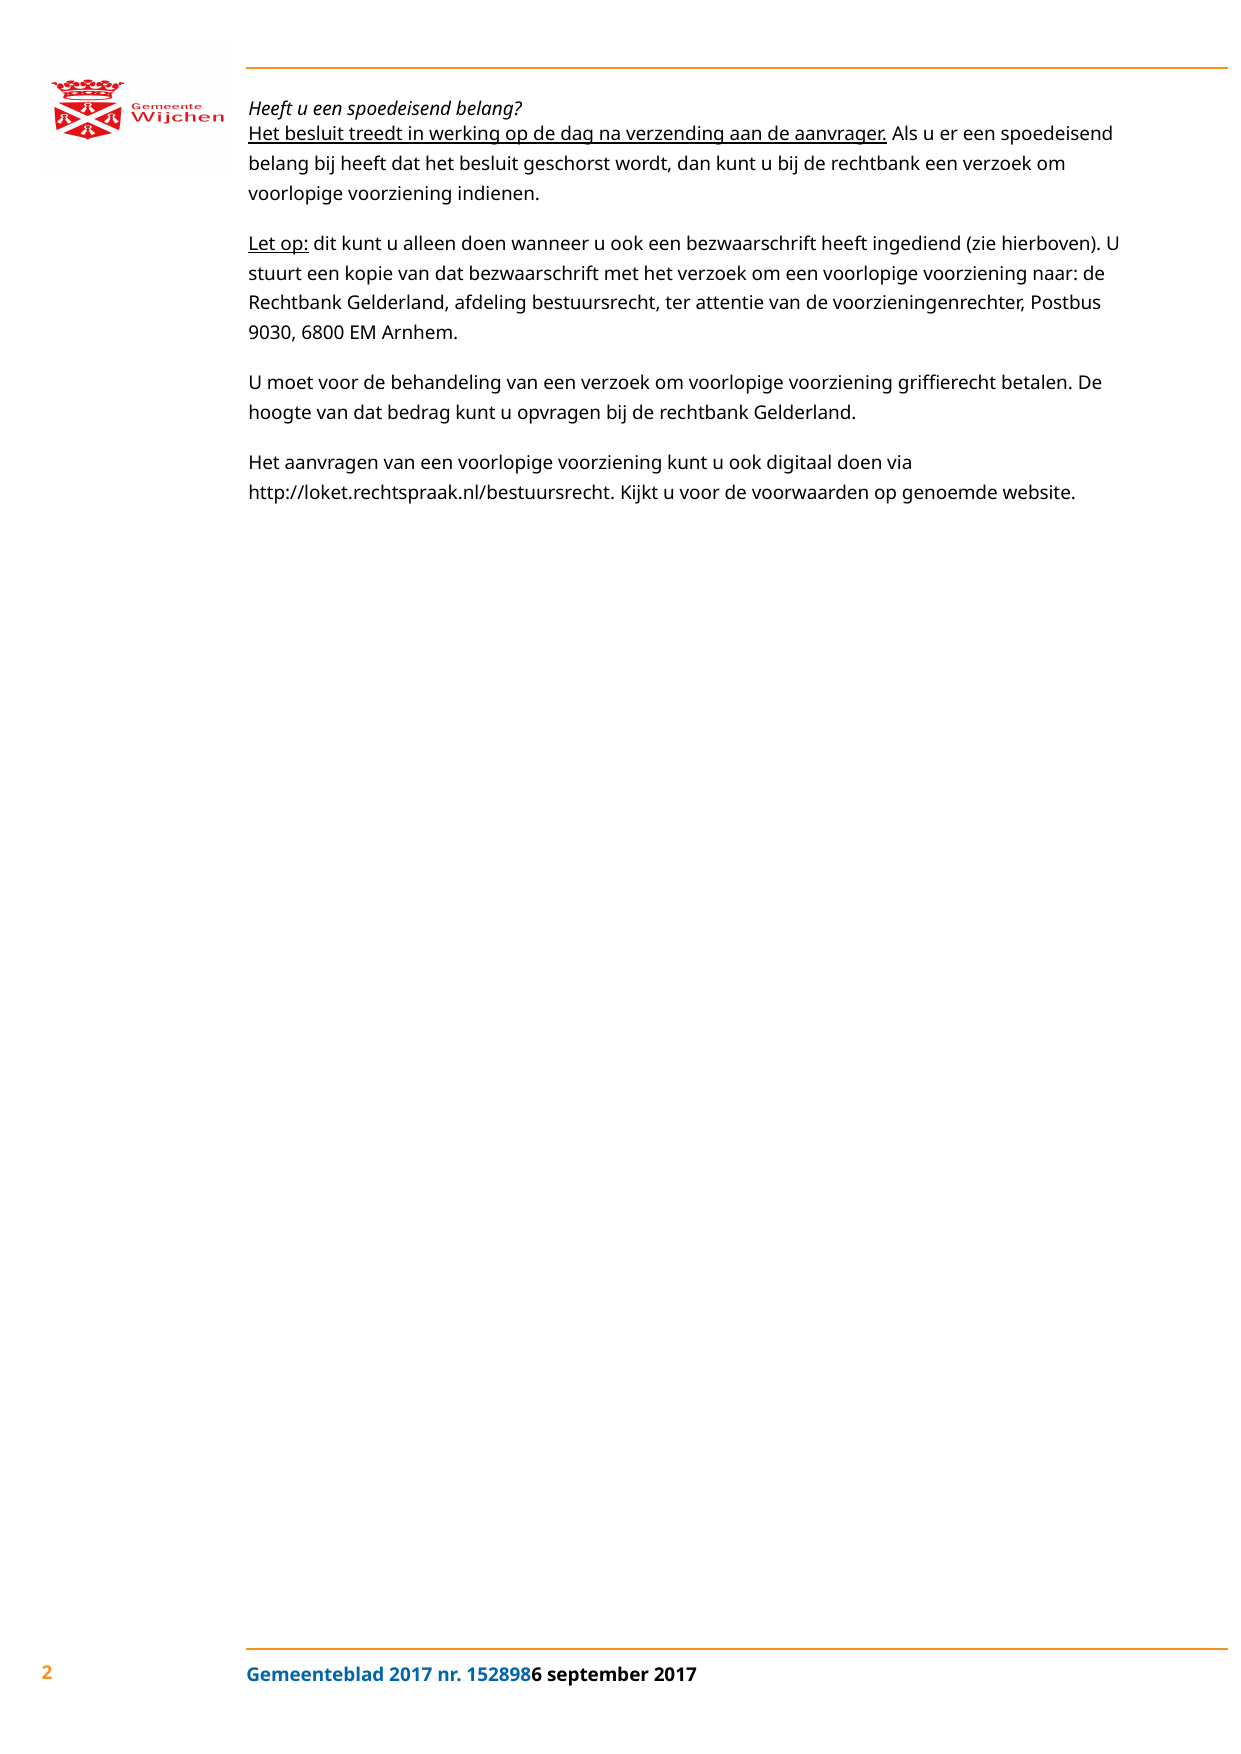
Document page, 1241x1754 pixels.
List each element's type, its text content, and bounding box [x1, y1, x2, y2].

text Het aanvragen van een voorlopige voorziening kunt u ook digitaal doen via http://loket.rechtspraak.nl/bestuursrecht. Kijkt u voor de voorwaarden op genoemde website. [248, 449, 1152, 504]
text Let op: dit kunt u alleen doen wanneer u ook een bezwaarschrift heeft ingediend (zie hierboven). U stuurt een kopie van dat bezwaarschrift met het verzoek om een voorlopige voorziening naar: de Rechtbank Gelderland, afdeling bestuursrecht, ter attentie van de voorzieningenrechter, Postbus 9030, 6800 EM Arnhem. [248, 230, 1152, 344]
text U moet voor de behandeling van een verzoek om voorlopige voorziening griffierecht betalen. De hoogte van dat bedrag kunt u opvragen bij de rechtbank Gelderland. [248, 369, 1152, 424]
text Het besluit treedt in werking op de dag na verzending aan de aanvrager. Als u er een spoedeisend belang bij heeft dat het besluit geschorst wordt, dan kunt u bij de rechtbank een verzoek om voorlopige voorziening indienen. [248, 121, 1152, 205]
picture [41, 47, 231, 172]
text Heeft u een spoedeisend belang? [248, 95, 1152, 121]
